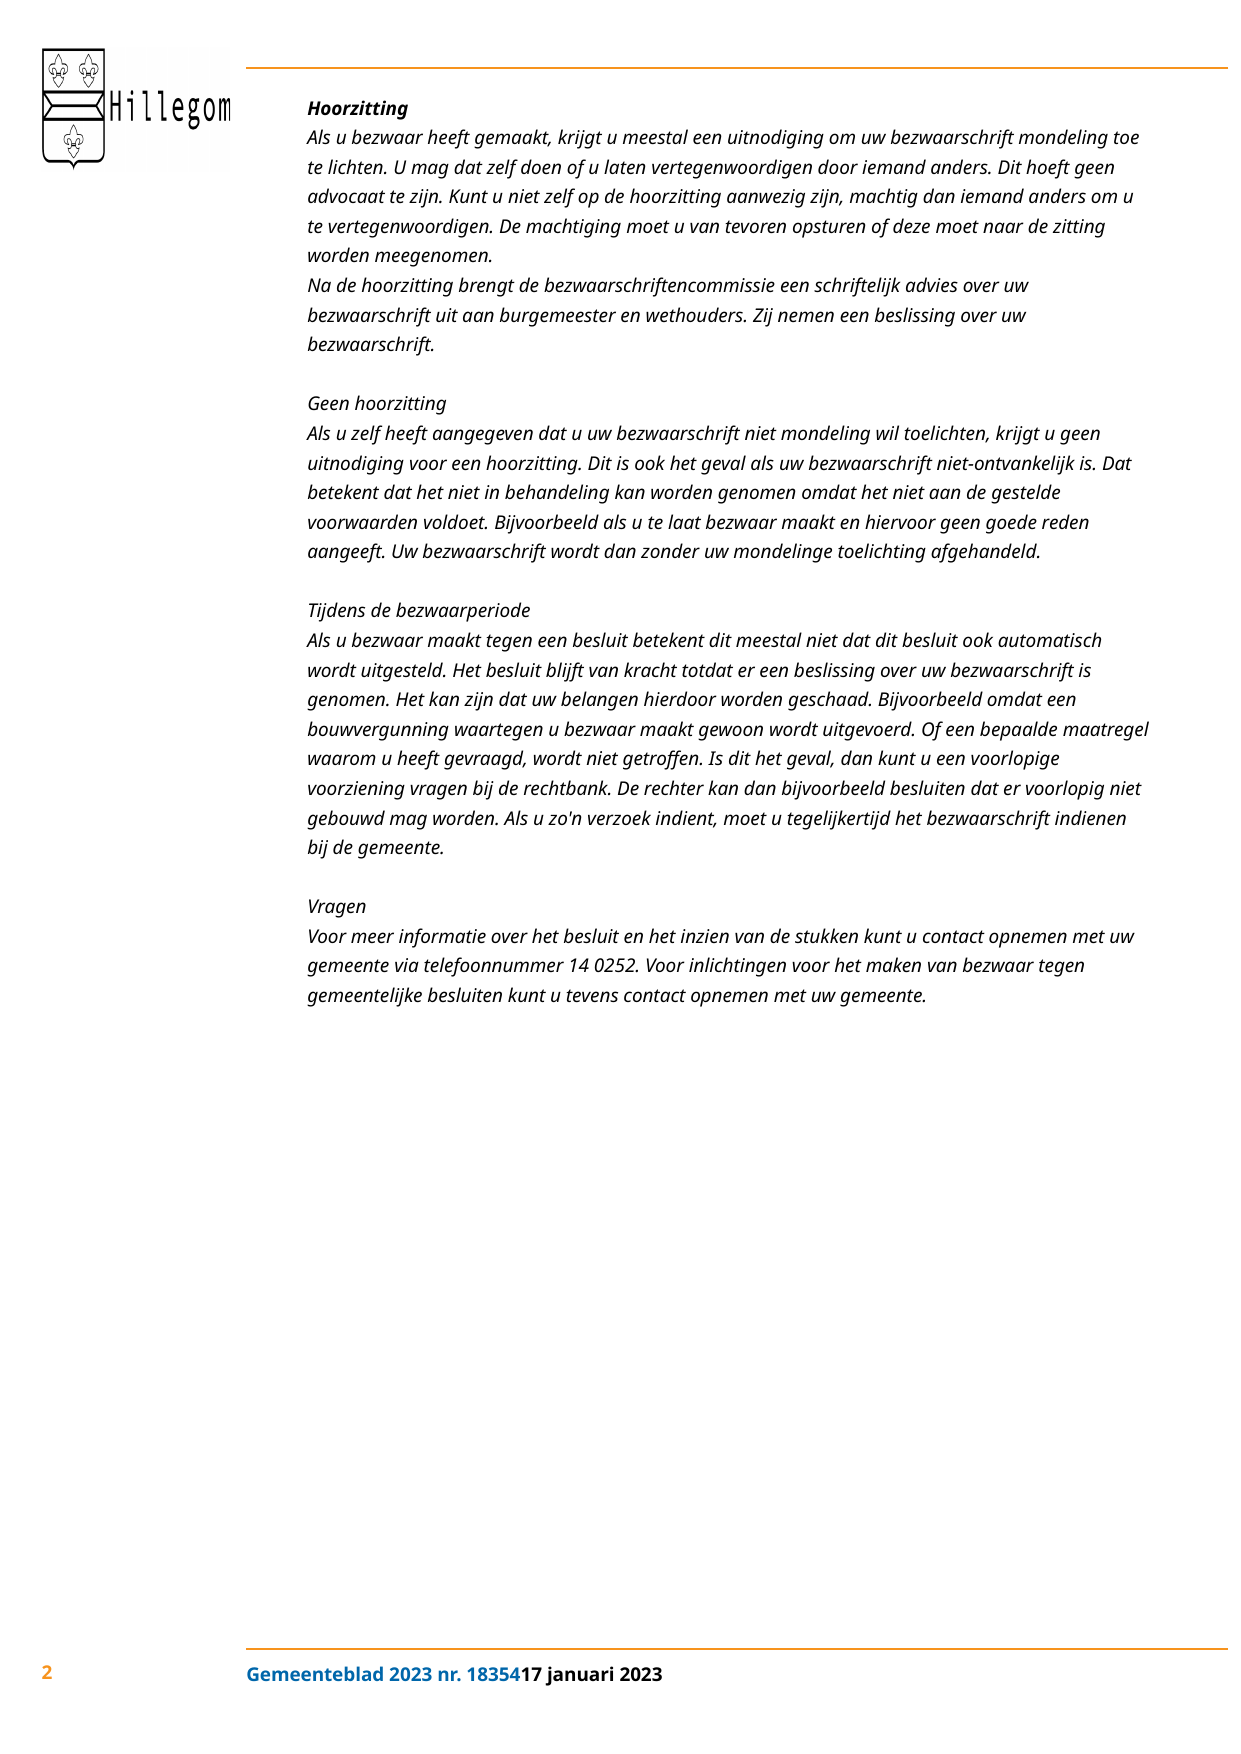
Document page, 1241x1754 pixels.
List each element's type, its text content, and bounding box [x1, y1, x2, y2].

list Vragen [248, 893, 1152, 919]
list Na de hoorzitting brengt de bezwaarschriftencommissie een schriftelijk advies over uw bezwaarschrift uit aan burgemeester en wethouders. Zij nemen een beslissing over uw bezwaarschrift. [248, 272, 1152, 357]
list Hoorzitting [248, 95, 1152, 121]
list Als u bezwaar maakt tegen een besluit betekent dit meestal niet dat dit besluit ook automatisch wordt uitgesteld. Het besluit blijft van kracht totdat er een beslissing over uw bezwaarschrift is genomen. Het kan zijn dat uw belangen hierdoor worden geschaad. Bijvoorbeeld omdat een bouwvergunning waartegen u bezwaar maakt gewoon wordt uitgevoerd. Of een bepaalde maatregel waarom u heeft gevraagd, wordt niet getroffen. Is dit het geval, dan kunt u een voorlopige voorziening vragen bij de rechtbank. De rechter kan dan bijvoorbeeld besluiten dat er voorlopig niet gebouwd mag worden. Als u zo'n verzoek indient, moet u tegelijkertijd het bezwaarschrift indienen bij de gemeente. [248, 627, 1152, 860]
list Als u bezwaar heeft gemaakt, krijgt u meestal een uitnodiging om uw bezwaarschrift mondeling toe te lichten. U mag dat zelf doen of u laten vertegenwoordigen door iemand anders. Dit hoeft geen advocaat te zijn. Kunt u niet zelf op de hoorzitting aanwezig zijn, machtig dan iemand anders om u te vertegenwoordigen. De machtiging moet u van tevoren opsturen of deze moet naar de zitting worden meegenomen. [248, 124, 1152, 268]
list Voor meer informatie over het besluit en het inzien van de stukken kunt u contact opnemen met uw gemeente via telefoonnummer 14 0252. Voor inlichtingen voor het maken van bezwaar tegen gemeentelijke besluiten kunt u tevens contact opnemen met uw gemeente. [248, 923, 1152, 1008]
list Als u zelf heeft aangegeven dat u uw bezwaarschrift niet mondeling wil toelichten, krijgt u geen uitnodiging voor een hoorzitting. Dit is ook het geval als uw bezwaarschrift niet-ontvankelijk is. Dat betekent dat het niet in behandeling kan worden genomen omdat het niet aan de gestelde voorwaarden voldoet. Bijvoorbeeld als u te laat bezwaar maakt en hiervoor geen goede reden aangeeft. Uw bezwaarschrift wordt dan zonder uw mondelinge toelichting afgehandeld. [248, 420, 1152, 564]
picture [41, 47, 231, 172]
list Tijdens de bezwaarperiode [248, 598, 1152, 623]
list Geen hoorzitting [248, 391, 1152, 416]
